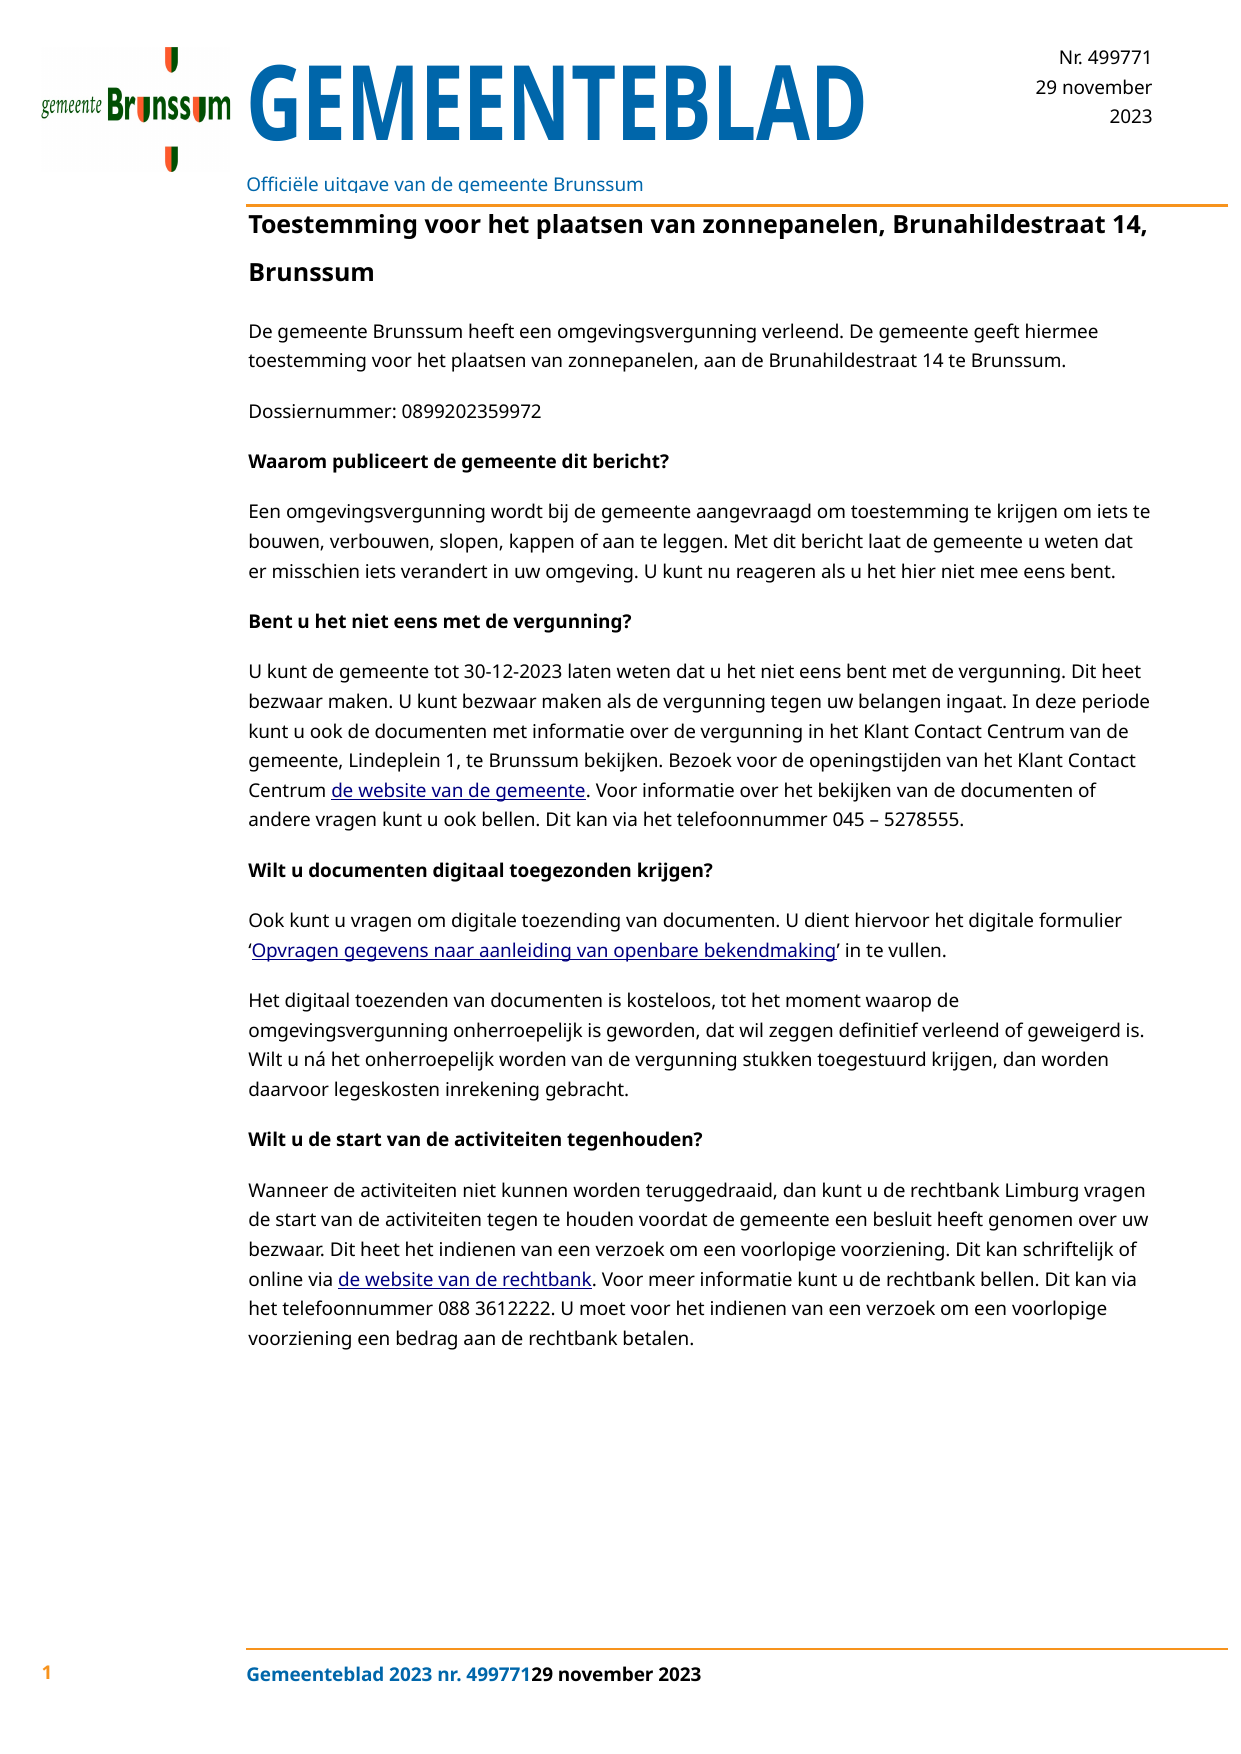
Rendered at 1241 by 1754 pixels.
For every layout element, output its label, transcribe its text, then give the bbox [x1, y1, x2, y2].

text Wanneer de activiteiten niet kunnen worden teruggedraaid, dan kunt u de rechtbank Limburg vragen de start van de activiteiten tegen te houden voordat de gemeente een besluit heeft genomen over uw bezwaar. Dit heet het indienen van een verzoek om een voorlopige voorziening. Dit kan schriftelijk of online via de website van de rechtbank. Voor meer informatie kunt u de rechtbank bellen. Dit kan via het telefoonnummer 088 3612222. U moet voor het indienen van een verzoek om een voorlopige voorziening een bedrag aan de rechtbank betalen. [248, 1177, 1152, 1351]
picture [41, 47, 231, 172]
text Waarom publiceert de gemeente dit bericht? [248, 448, 1152, 474]
text Ook kunt u vragen om digitale toezending van documenten. U dient hiervoor het digitale formulier ‘Opvragen gegevens naar aanleiding van openbare bekendmaking’ in te vullen. [248, 907, 1152, 963]
text Wilt u documenten digitaal toegezonden krijgen? [248, 857, 1152, 883]
text De gemeente Brunssum heeft een omgevingsvergunning verleend. De gemeente geeft hiermee toestemming voor het plaatsen van zonnepanelen, aan de Brunahildestraat 14 te Brunssum. [248, 318, 1152, 373]
text Wilt u de start van de activiteiten tegenhouden? [248, 1127, 1152, 1152]
text Een omgevingsvergunning wordt bij de gemeente aangevraagd om toestemming te krijgen om iets te bouwen, verbouwen, slopen, kappen of aan te leggen. Met dit bericht laat de gemeente u weten dat er misschien iets verandert in uw omgeving. U kunt nu reageren als u het hier niet mee eens bent. [248, 499, 1152, 584]
text Bent u het niet eens met de vergunning? [248, 608, 1152, 634]
text Het digitaal toezenden van documenten is kosteloos, tot het moment waarop de omgevingsvergunning onherroepelijk is geworden, dat wil zeggen definitief verleend of geweigerd is. Wilt u ná het onherroepelijk worden van de vergunning stukken toegestuurd krijgen, dan worden daarvoor legeskosten inrekening gebracht. [248, 987, 1152, 1102]
text U kunt de gemeente tot 30-12-2023 laten weten dat u het niet eens bent met de vergunning. Dit heet bezwaar maken. U kunt bezwaar maken als de vergunning tegen uw belangen ingaat. In deze periode kunt u ook de documenten met informatie over de vergunning in het Klant Contact Centrum van de gemeente, Lindeplein 1, te Brunssum bekijken. Bezoek voor de openingstijden van het Klant Contact Centrum de website van de gemeente. Voor informatie over het bekijken van de documenten of andere vragen kunt u ook bellen. Dit kan via het telefoonnummer 045 – 5278555. [248, 659, 1152, 832]
text Dossiernummer: 0899202359972 [248, 398, 1152, 424]
text Toestemming voor het plaatsen van zonnepanelen, Brunahildestraat 14, Brunssum [248, 207, 1152, 288]
